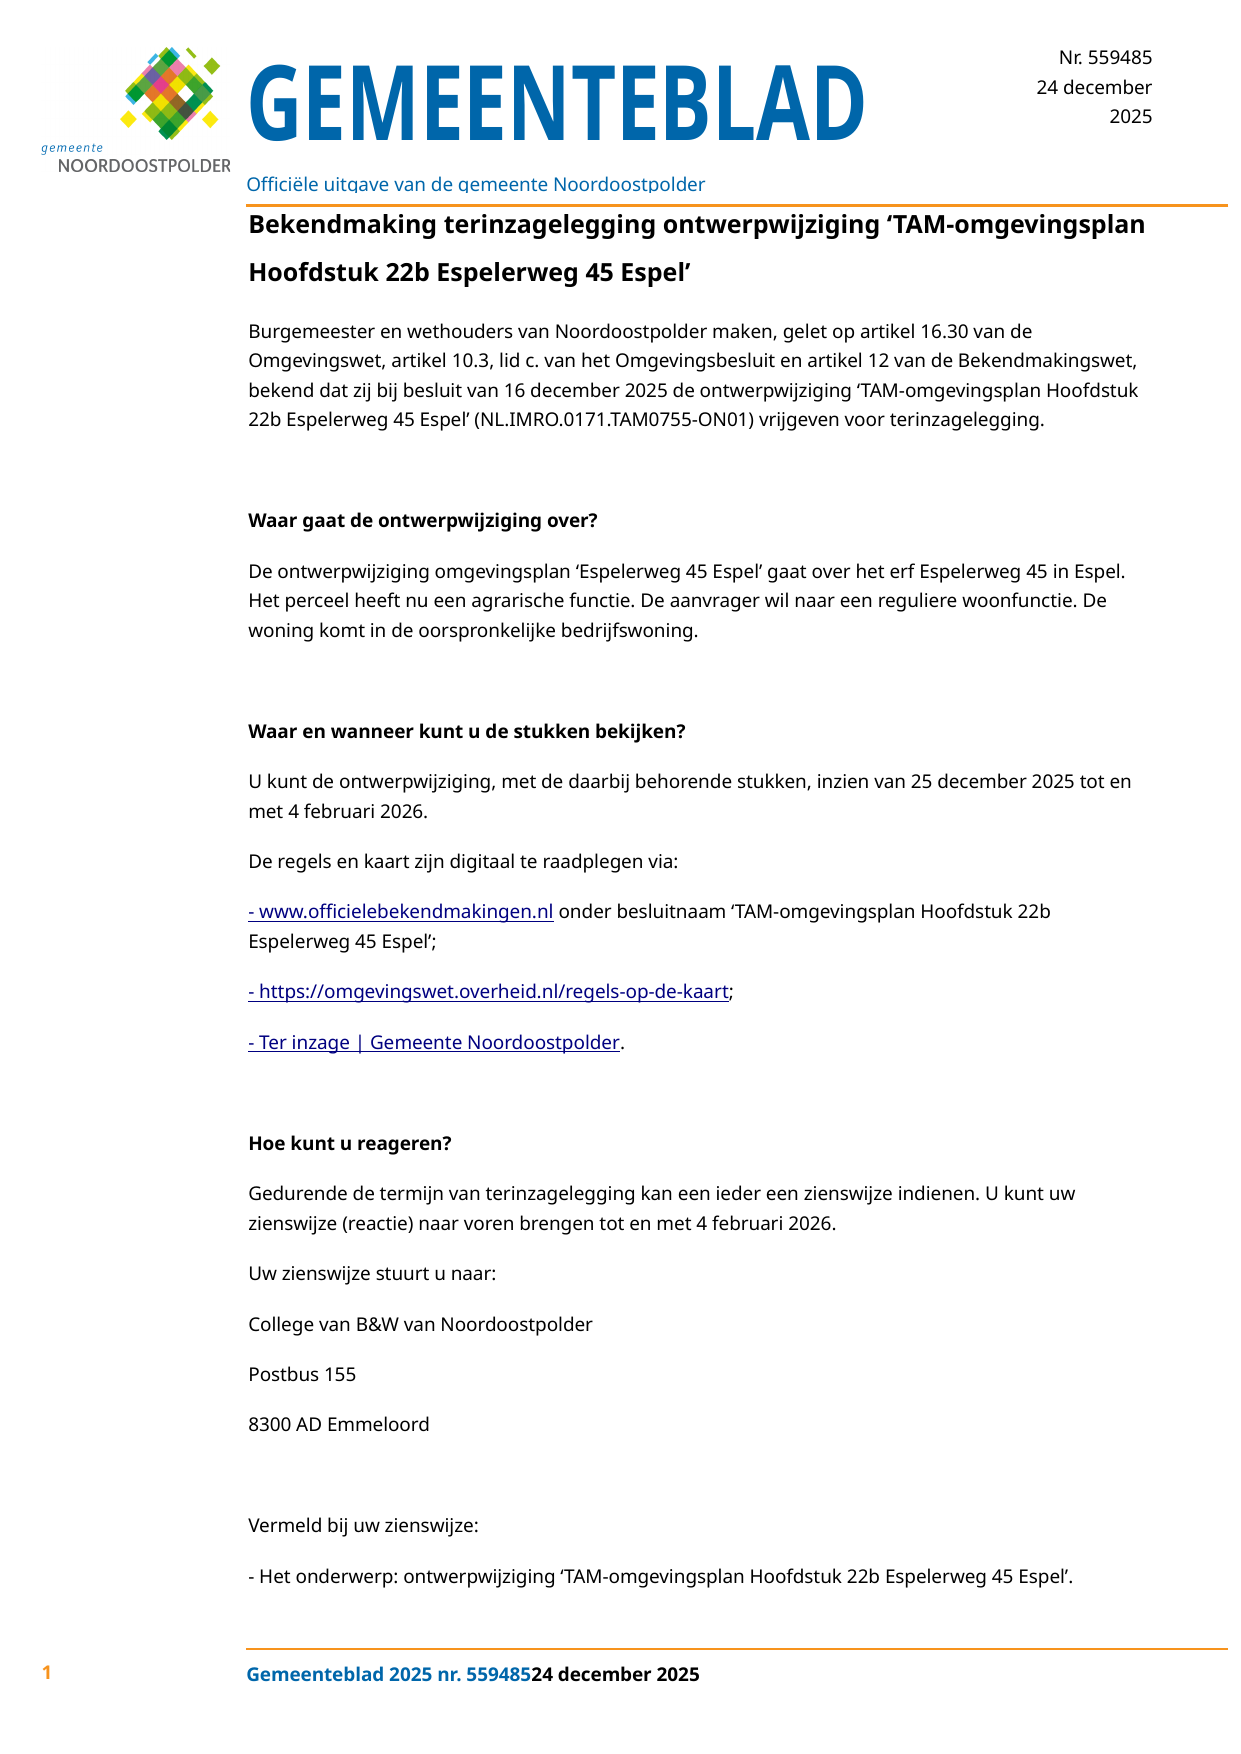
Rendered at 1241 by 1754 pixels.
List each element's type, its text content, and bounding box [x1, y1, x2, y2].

text Uw zienswijze stuurt u naar: [248, 1260, 1152, 1286]
text Postbus 155 [248, 1361, 1152, 1387]
text Gedurende de termijn van terinzagelegging kan een ieder een zienswijze indienen. U kunt uw zienswijze (reactie) naar voren brengen tot en met 4 februari 2026. [248, 1180, 1152, 1236]
text - Het onderwerp: ontwerpwijziging ‘TAM-omgevingsplan Hoofdstuk 22b Espelerweg 45 Espel’. [248, 1563, 1152, 1589]
text U kunt de ontwerpwijziging, met de daarbij behorende stukken, inzien van 25 december 2025 tot en met 4 februari 2026. [248, 768, 1152, 824]
text Hoe kunt u reageren? [248, 1130, 1152, 1156]
text De ontwerpwijziging omgevingsplan ‘Espelerweg 45 Espel’ gaat over het erf Espelerweg 45 in Espel. Het perceel heeft nu een agrarische functie. De aanvrager wil naar een reguliere woonfunctie. De woning komt in de oorspronkelijke bedrijfswoning. [248, 558, 1152, 643]
text 8300 AD Emmeloord [248, 1412, 1152, 1437]
text - Ter inzage | Gemeente Noordoostpolder. [248, 1029, 1152, 1055]
text - www.officielebekendmakingen.nl onder besluitnaam ‘TAM-omgevingsplan Hoofdstuk 22b Espelerweg 45 Espel’; [248, 899, 1152, 954]
text Bekendmaking terinzagelegging ontwerpwijziging ‘TAM-omgevingsplan Hoofdstuk 22b Espelerweg 45 Espel’ [248, 207, 1152, 288]
text College van B&W van Noordoostpolder [248, 1311, 1152, 1337]
text - https://omgevingswet.overheid.nl/regels-op-de-kaart; [248, 979, 1152, 1004]
text Waar en wanneer kunt u de stukken bekijken? [248, 718, 1152, 744]
text Burgemeester en wethouders van Noordoostpolder maken, gelet op artikel 16.30 van de Omgevingswet, artikel 10.3, lid c. van het Omgevingsbesluit en artikel 12 van de Bekendmakingswet, bekend dat zij bij besluit van 16 december 2025 de ontwerpwijziging ‘TAM-omgevingsplan Hoofdstuk 22b Espelerweg 45 Espel’ (NL.IMRO.0171.TAM0755-ON01) vrijgeven voor terinzagelegging. [248, 318, 1152, 432]
text Vermeld bij uw zienswijze: [248, 1512, 1152, 1538]
text Waar gaat de ontwerpwijziging over? [248, 507, 1152, 533]
text De regels en kaart zijn digitaal te raadplegen via: [248, 848, 1152, 874]
picture [41, 47, 231, 172]
